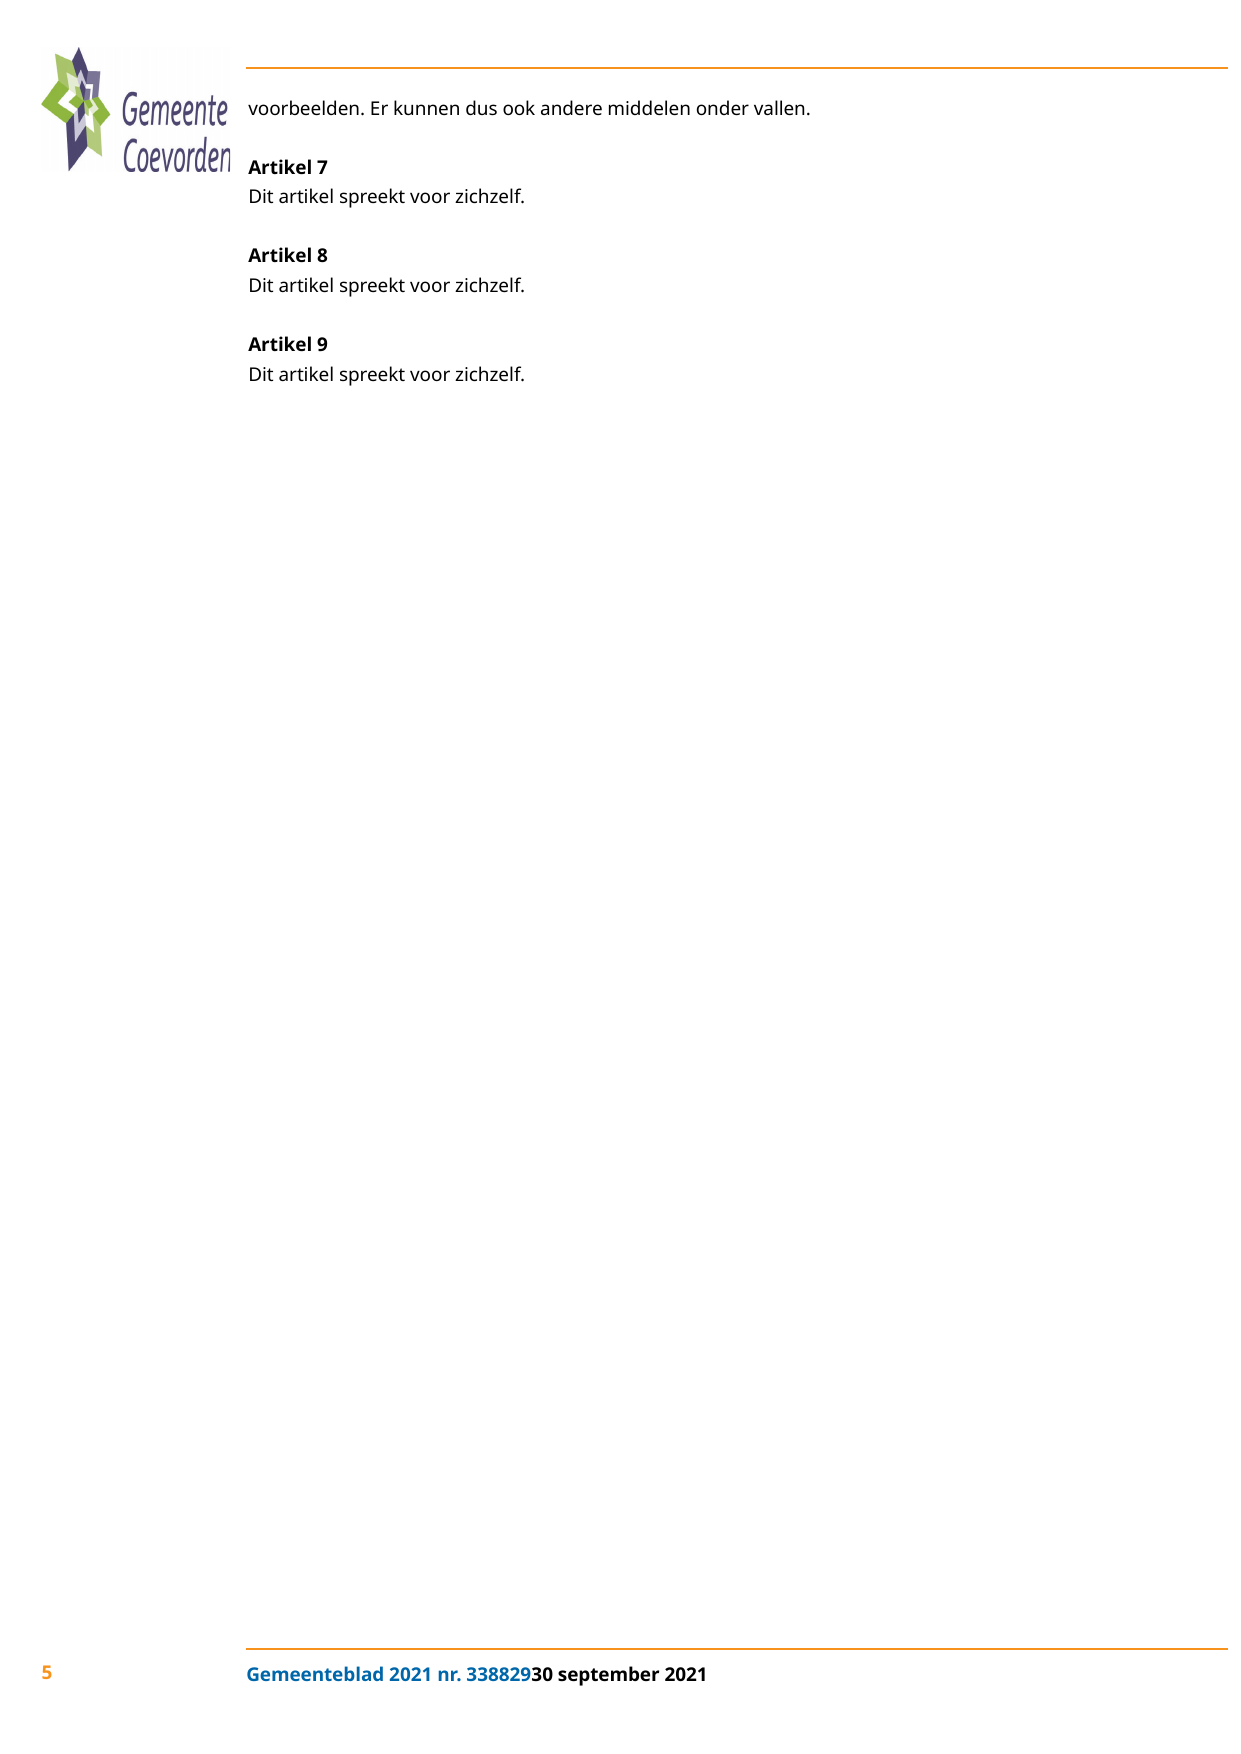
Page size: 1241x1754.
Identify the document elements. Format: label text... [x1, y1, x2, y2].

text Dit artikel spreekt voor zichzelf. [248, 361, 1152, 387]
text Artikel 7 [248, 154, 1152, 180]
text Dit artikel spreekt voor zichzelf. [248, 272, 1152, 298]
text Artikel 8 [248, 243, 1152, 268]
text voorbeelden. Er kunnen dus ook andere middelen onder vallen. [248, 95, 1152, 121]
text Artikel 9 [248, 331, 1152, 357]
text Dit artikel spreekt voor zichzelf. [248, 183, 1152, 209]
picture [41, 47, 231, 172]
